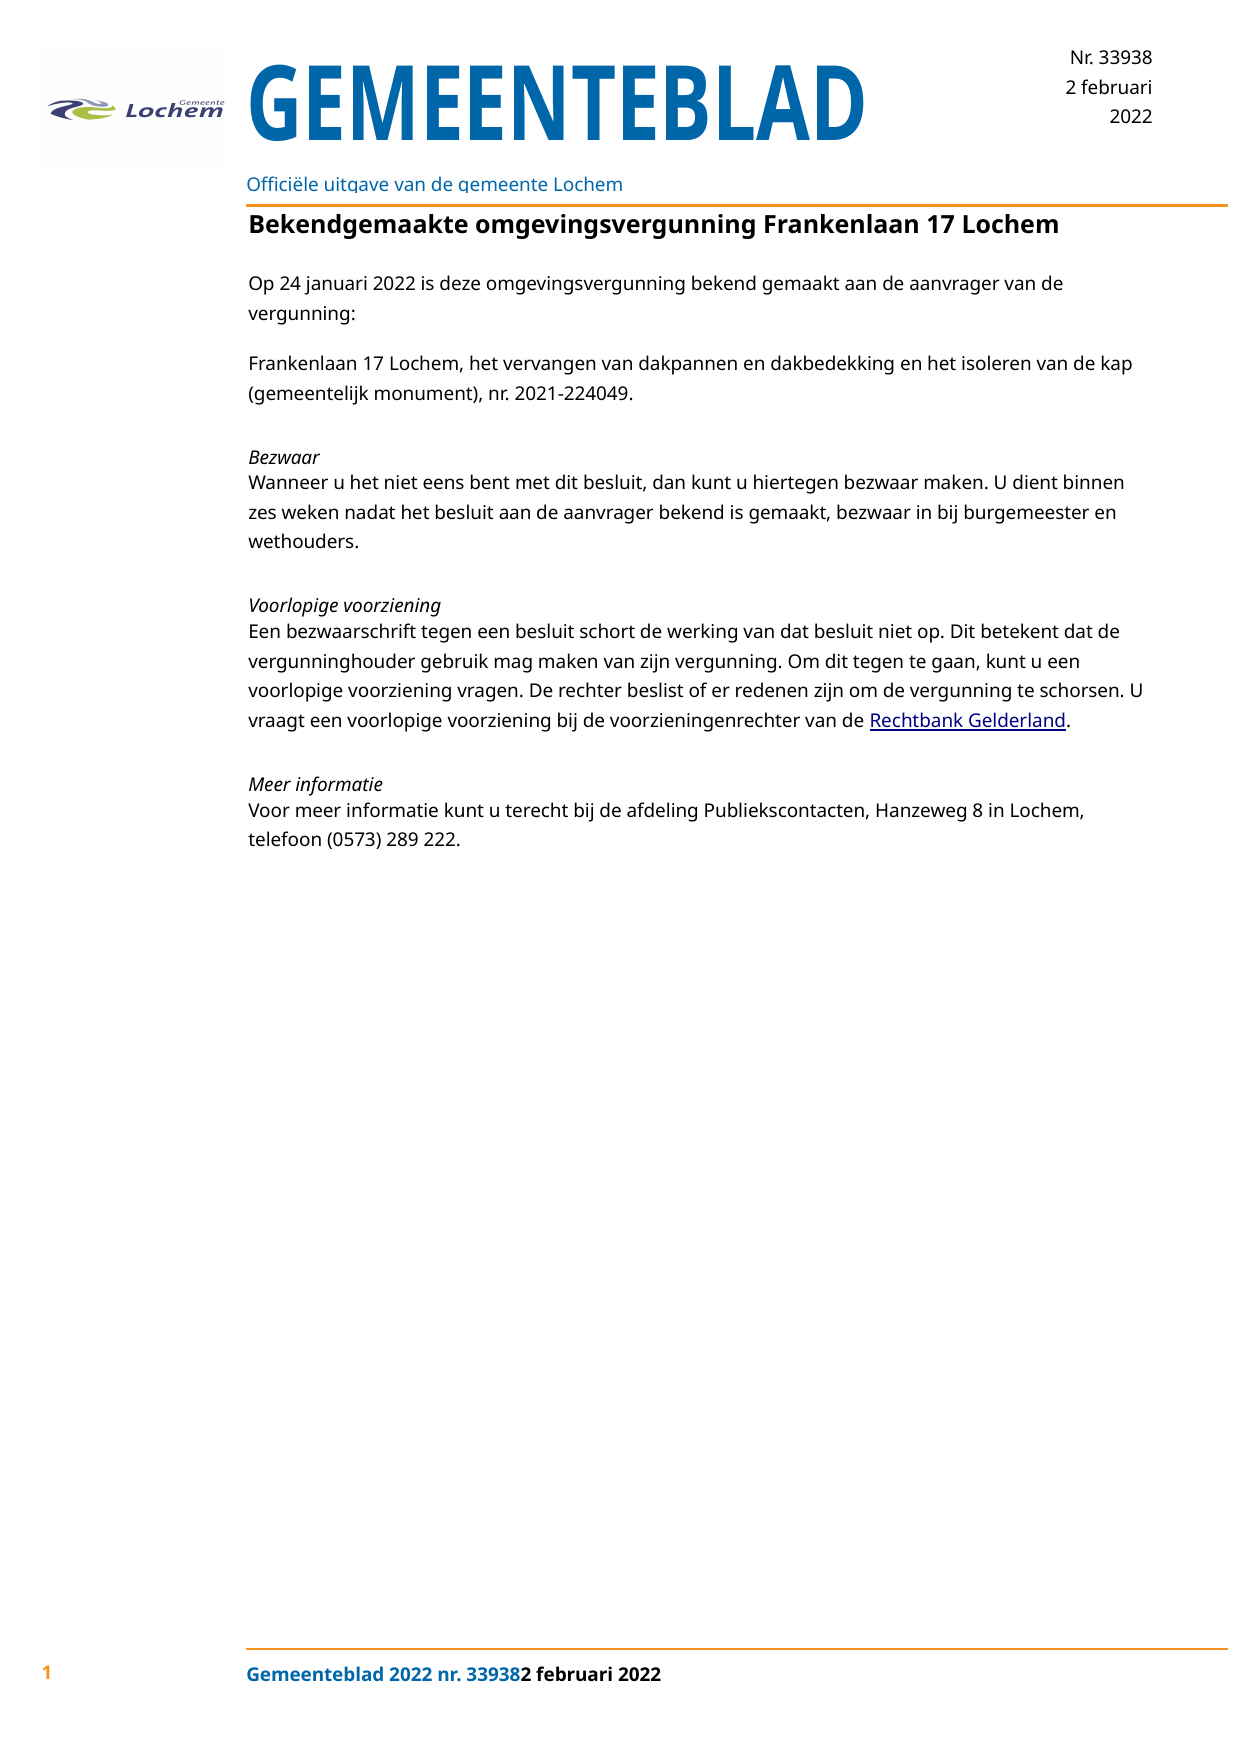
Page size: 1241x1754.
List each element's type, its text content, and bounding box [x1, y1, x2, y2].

text Wanneer u het niet eens bent met dit besluit, dan kunt u hiertegen bezwaar maken. U dient binnen zes weken nadat het besluit aan de aanvrager bekend is gemaakt, bezwaar in bij burgemeester en wethouders. [248, 469, 1152, 554]
text Bekendgemaakte omgevingsvergunning Frankenlaan 17 Lochem [248, 207, 1152, 241]
text Voorlopige voorziening [248, 593, 1152, 618]
picture [41, 47, 231, 172]
text Voor meer informatie kunt u terecht bij de afdeling Publiekscontacten, Hanzeweg 8 in Lochem, telefoon (0573) 289 222. [248, 797, 1152, 852]
text Meer informatie [248, 771, 1152, 797]
text Een bezwaarschrift tegen een besluit schort de werking van dat besluit niet op. Dit betekent dat de vergunninghouder gebruik mag maken van zijn vergunning. Om dit tegen te gaan, kunt u een voorlopige voorziening vragen. De rechter beslist of er redenen zijn om de vergunning te schorsen. U vraagt een voorlopige voorziening bij de voorzieningenrechter van de Rechtbank Gelderland. [248, 618, 1152, 733]
text Op 24 januari 2022 is deze omgevingsvergunning bekend gemaakt aan de aanvrager van de vergunning: [248, 270, 1152, 326]
text Bezwaar [248, 444, 1152, 469]
text Frankenlaan 17 Lochem, het vervangen van dakpannen en dakbedekking en het isoleren van de kap (gemeentelijk monument), nr. 2021-224049. [248, 350, 1152, 406]
